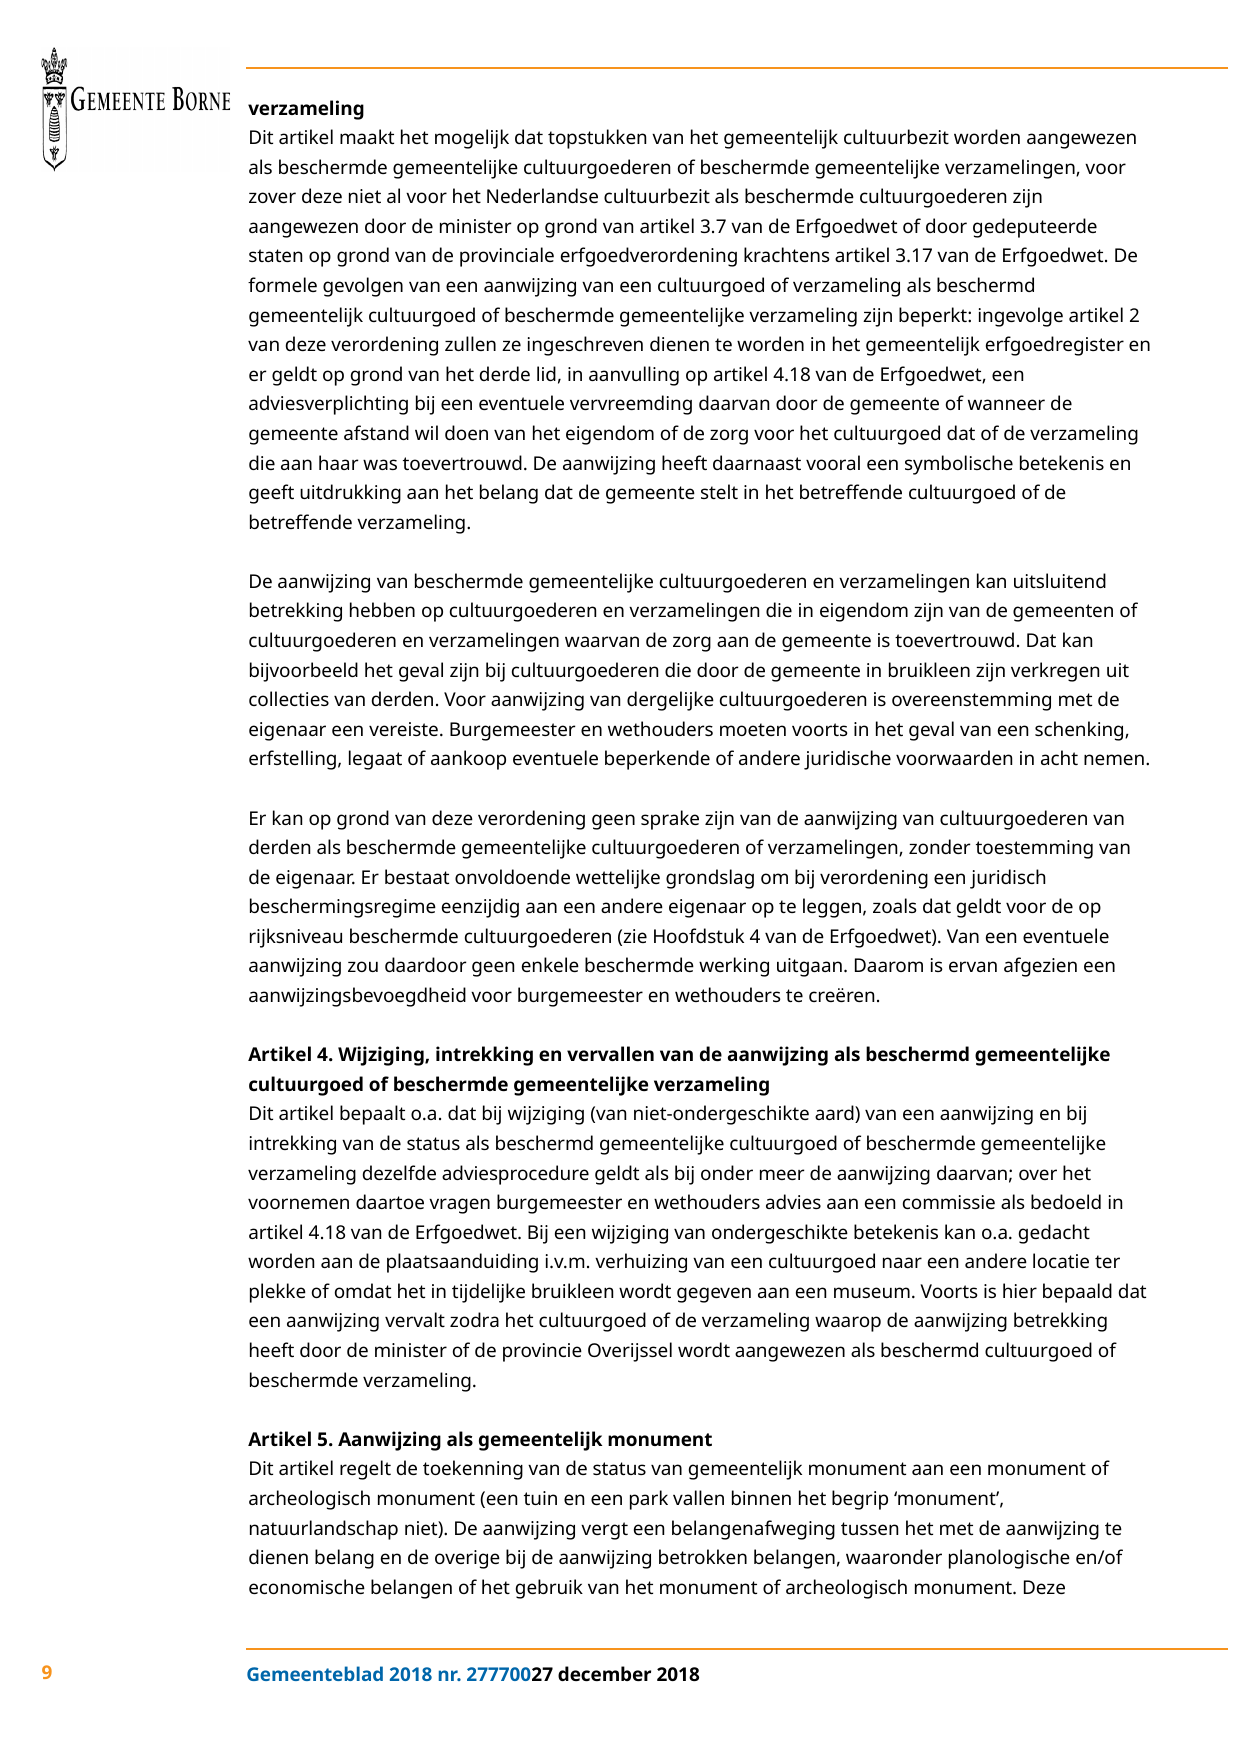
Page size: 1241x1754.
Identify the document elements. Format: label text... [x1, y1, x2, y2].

text Artikel 5. Aanwijzing als gemeentelijk monument [248, 1426, 1152, 1452]
text Dit artikel maakt het mogelijk dat topstukken van het gemeentelijk cultuurbezit worden aangewezen als beschermde gemeentelijke cultuurgoederen of beschermde gemeentelijke verzamelingen, voor zover deze niet al voor het Nederlandse cultuurbezit als beschermde cultuurgoederen zijn aangewezen door de minister op grond van artikel 3.7 van de Erfgoedwet of door gedeputeerde staten op grond van de provinciale erfgoedverordening krachtens artikel 3.17 van de Erfgoedwet. De formele gevolgen van een aanwijzing van een cultuurgoed of verzameling als beschermd gemeentelijk cultuurgoed of beschermde gemeentelijke verzameling zijn beperkt: ingevolge artikel 2 van deze verordening zullen ze ingeschreven dienen te worden in het gemeentelijk erfgoedregister en er geldt op grond van het derde lid, in aanvulling op artikel 4.18 van de Erfgoedwet, een adviesverplichting bij een eventuele vervreemding daarvan door de gemeente of wanneer de gemeente afstand wil doen van het eigendom of de zorg voor het cultuurgoed dat of de verzameling die aan haar was toevertrouwd. De aanwijzing heeft daarnaast vooral een symbolische betekenis en geeft uitdrukking aan het belang dat de gemeente stelt in het betreffende cultuurgoed of de betreffende verzameling. [248, 124, 1152, 535]
text Er kan op grond van deze verordening geen sprake zijn van de aanwijzing van cultuurgoederen van derden als beschermde gemeentelijke cultuurgoederen of verzamelingen, zonder toestemming van de eigenaar. Er bestaat onvoldoende wettelijke grondslag om bij verordening een juridisch beschermingsregime eenzijdig aan een andere eigenaar op te leggen, zoals dat geldt voor de op rijksniveau beschermde cultuurgoederen (zie Hoofdstuk 4 van de Erfgoedwet). Van een eventuele aanwijzing zou daardoor geen enkele beschermde werking uitgaan. Daarom is ervan afgezien een aanwijzingsbevoegdheid voor burgemeester en wethouders te creëren. [248, 805, 1152, 1008]
picture [41, 47, 231, 172]
text Artikel 4. Wijziging, intrekking en vervallen van de aanwijzing als beschermd gemeentelijke cultuurgoed of beschermde gemeentelijke verzameling [248, 1041, 1152, 1097]
text Dit artikel bepaalt o.a. dat bij wijziging (van niet-ondergeschikte aard) van een aanwijzing en bij intrekking van de status als beschermd gemeentelijke cultuurgoed of beschermde gemeentelijke verzameling dezelfde adviesprocedure geldt als bij onder meer de aanwijzing daarvan; over het voornemen daartoe vragen burgemeester en wethouders advies aan een commissie als bedoeld in artikel 4.18 van de Erfgoedwet. Bij een wijziging van ondergeschikte betekenis kan o.a. gedacht worden aan de plaatsaanduiding i.v.m. verhuizing van een cultuurgoed naar een andere locatie ter plekke of omdat het in tijdelijke bruikleen wordt gegeven aan een museum. Voorts is hier bepaald dat een aanwijzing vervalt zodra het cultuurgoed of de verzameling waarop de aanwijzing betrekking heeft door de minister of de provincie Overijssel wordt aangewezen als beschermd cultuurgoed of beschermde verzameling. [248, 1101, 1152, 1393]
text Dit artikel regelt de toekenning van de status van gemeentelijk monument aan een monument of archeologisch monument (een tuin en een park vallen binnen het begrip ‘monument’, natuurlandschap niet). De aanwijzing vergt een belangenafweging tussen het met de aanwijzing te dienen belang en de overige bij de aanwijzing betrokken belangen, waaronder planologische en/of economische belangen of het gebruik van het monument of archeologisch monument. Deze [248, 1456, 1152, 1600]
text De aanwijzing van beschermde gemeentelijke cultuurgoederen en verzamelingen kan uitsluitend betrekking hebben op cultuurgoederen en verzamelingen die in eigendom zijn van de gemeenten of cultuurgoederen en verzamelingen waarvan de zorg aan de gemeente is toevertrouwd. Dat kan bijvoorbeeld het geval zijn bij cultuurgoederen die door de gemeente in bruikleen zijn verkregen uit collecties van derden. Voor aanwijzing van dergelijke cultuurgoederen is overeenstemming met de eigenaar een vereiste. Burgemeester en wethouders moeten voorts in het geval van een schenking, erfstelling, legaat of aankoop eventuele beperkende of andere juridische voorwaarden in acht nemen. [248, 568, 1152, 771]
text verzameling [248, 95, 1152, 121]
